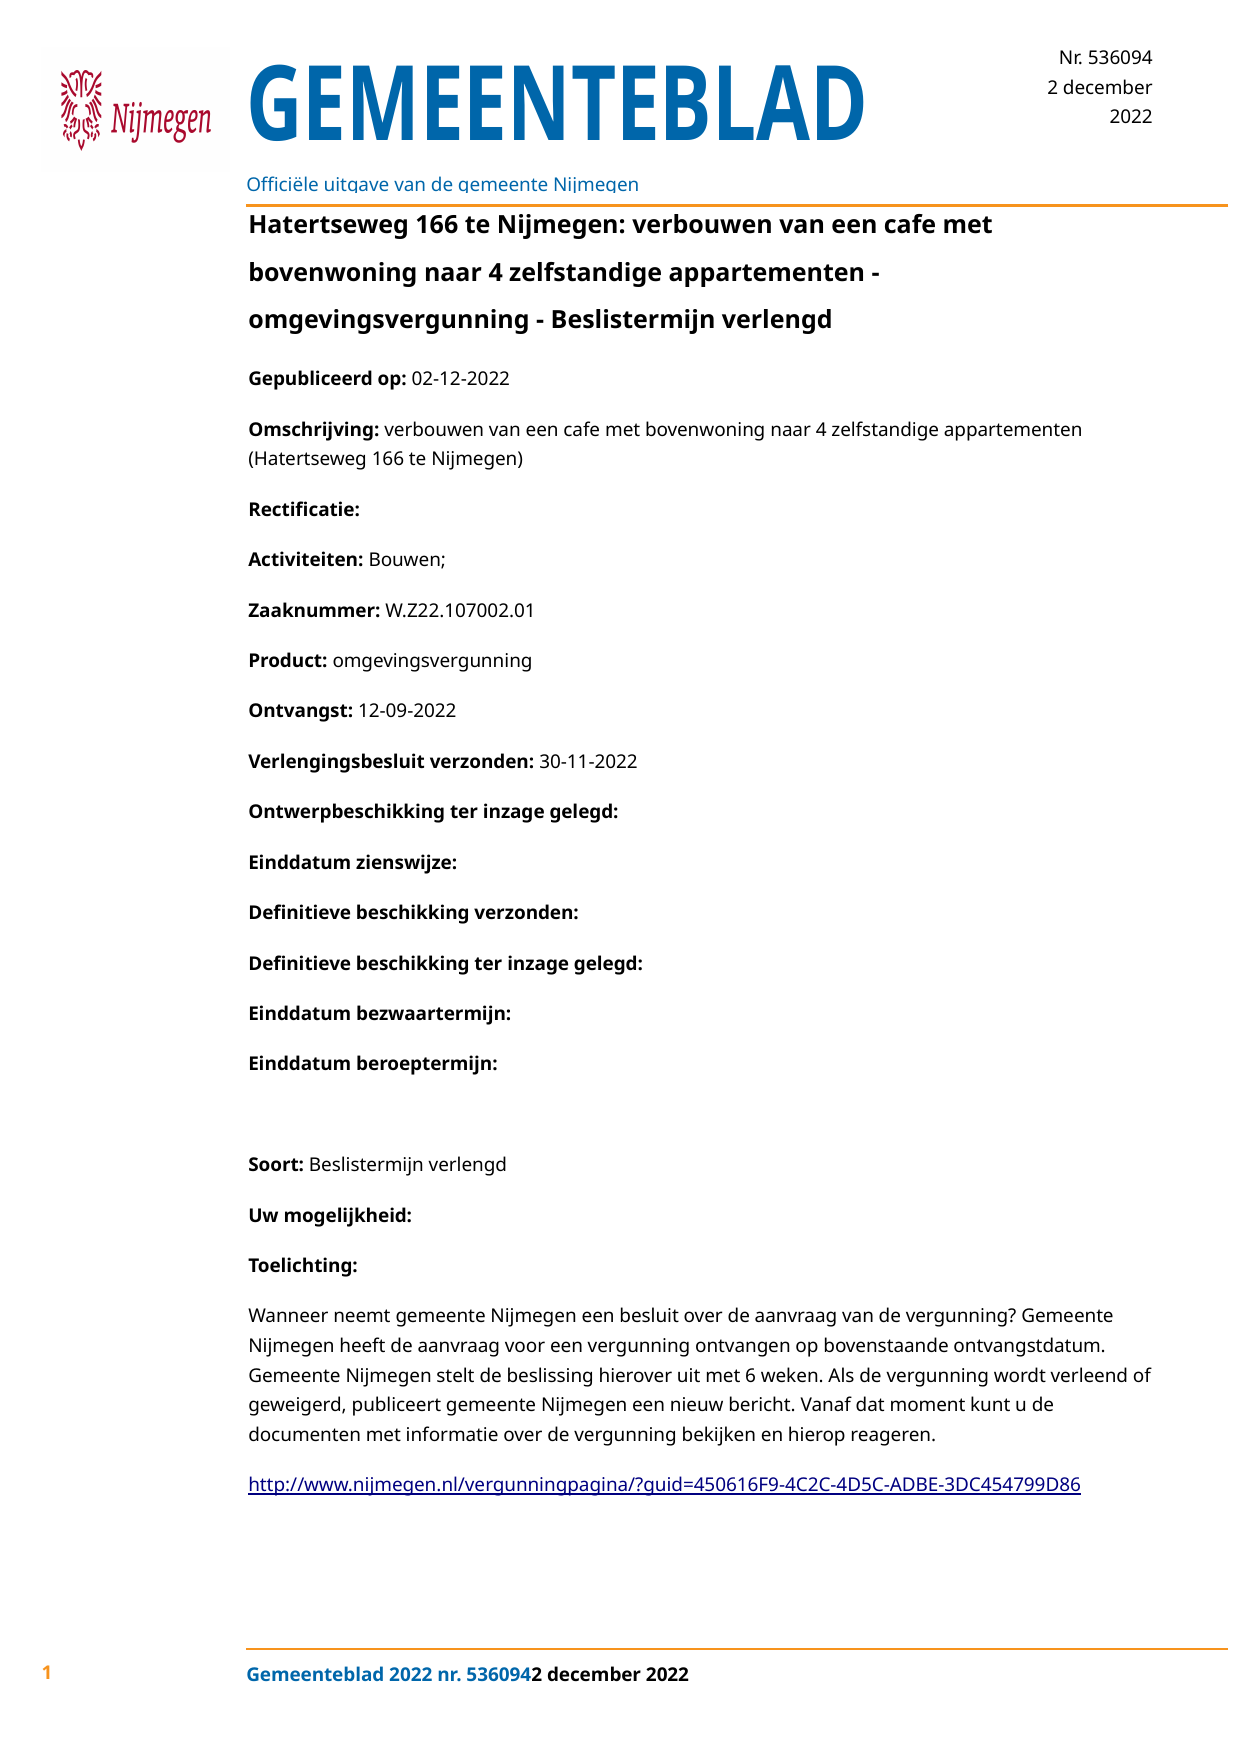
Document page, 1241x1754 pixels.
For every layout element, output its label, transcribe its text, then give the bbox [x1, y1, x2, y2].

text Ontvangst: 12-09-2022 [248, 698, 1152, 723]
text Wanneer neemt gemeente Nijmegen een besluit over de aanvraag van de vergunning? Gemeente Nijmegen heeft de aanvraag voor een vergunning ontvangen op bovenstaande ontvangstdatum. Gemeente Nijmegen stelt de beslissing hierover uit met 6 weken. Als de vergunning wordt verleend of geweigerd, publiceert gemeente Nijmegen een nieuw bericht. Vanaf dat moment kunt u de documenten met informatie over de vergunning bekijken en hierop reageren. [248, 1303, 1152, 1447]
text http://www.nijmegen.nl/vergunningpagina/?guid=450616F9-4C2C-4D5C-ADBE-3DC454799D86 [248, 1471, 1152, 1497]
text Activiteiten: Bouwen; [248, 546, 1152, 572]
text Definitieve beschikking ter inzage gelegd: [248, 950, 1152, 975]
text Verlengingsbesluit verzonden: 30-11-2022 [248, 748, 1152, 774]
text Zaaknummer: W.Z22.107002.01 [248, 597, 1152, 622]
picture [41, 47, 231, 172]
text Ontwerpbeschikking ter inzage gelegd: [248, 798, 1152, 824]
text Product: omgevingsvergunning [248, 647, 1152, 673]
text Definitieve beschikking verzonden: [248, 899, 1152, 925]
text Omschrijving: verbouwen van een cafe met bovenwoning naar 4 zelfstandige appartementen (Hatertseweg 166 te Nijmegen) [248, 416, 1152, 471]
text Einddatum beroeptermijn: [248, 1051, 1152, 1076]
text Einddatum zienswijze: [248, 849, 1152, 874]
text Rectificatie: [248, 496, 1152, 522]
text Einddatum bezwaartermijn: [248, 1000, 1152, 1026]
text Gepubliceerd op: 02-12-2022 [248, 366, 1152, 391]
text Uw mogelijkheid: [248, 1202, 1152, 1227]
text Toelichting: [248, 1252, 1152, 1278]
text Hatertseweg 166 te Nijmegen: verbouwen van een cafe met bovenwoning naar 4 zelfstandige appartementen - omgevingsvergunning - Beslistermijn verlengd [248, 207, 1152, 336]
text Soort: Beslistermijn verlengd [248, 1151, 1152, 1177]
